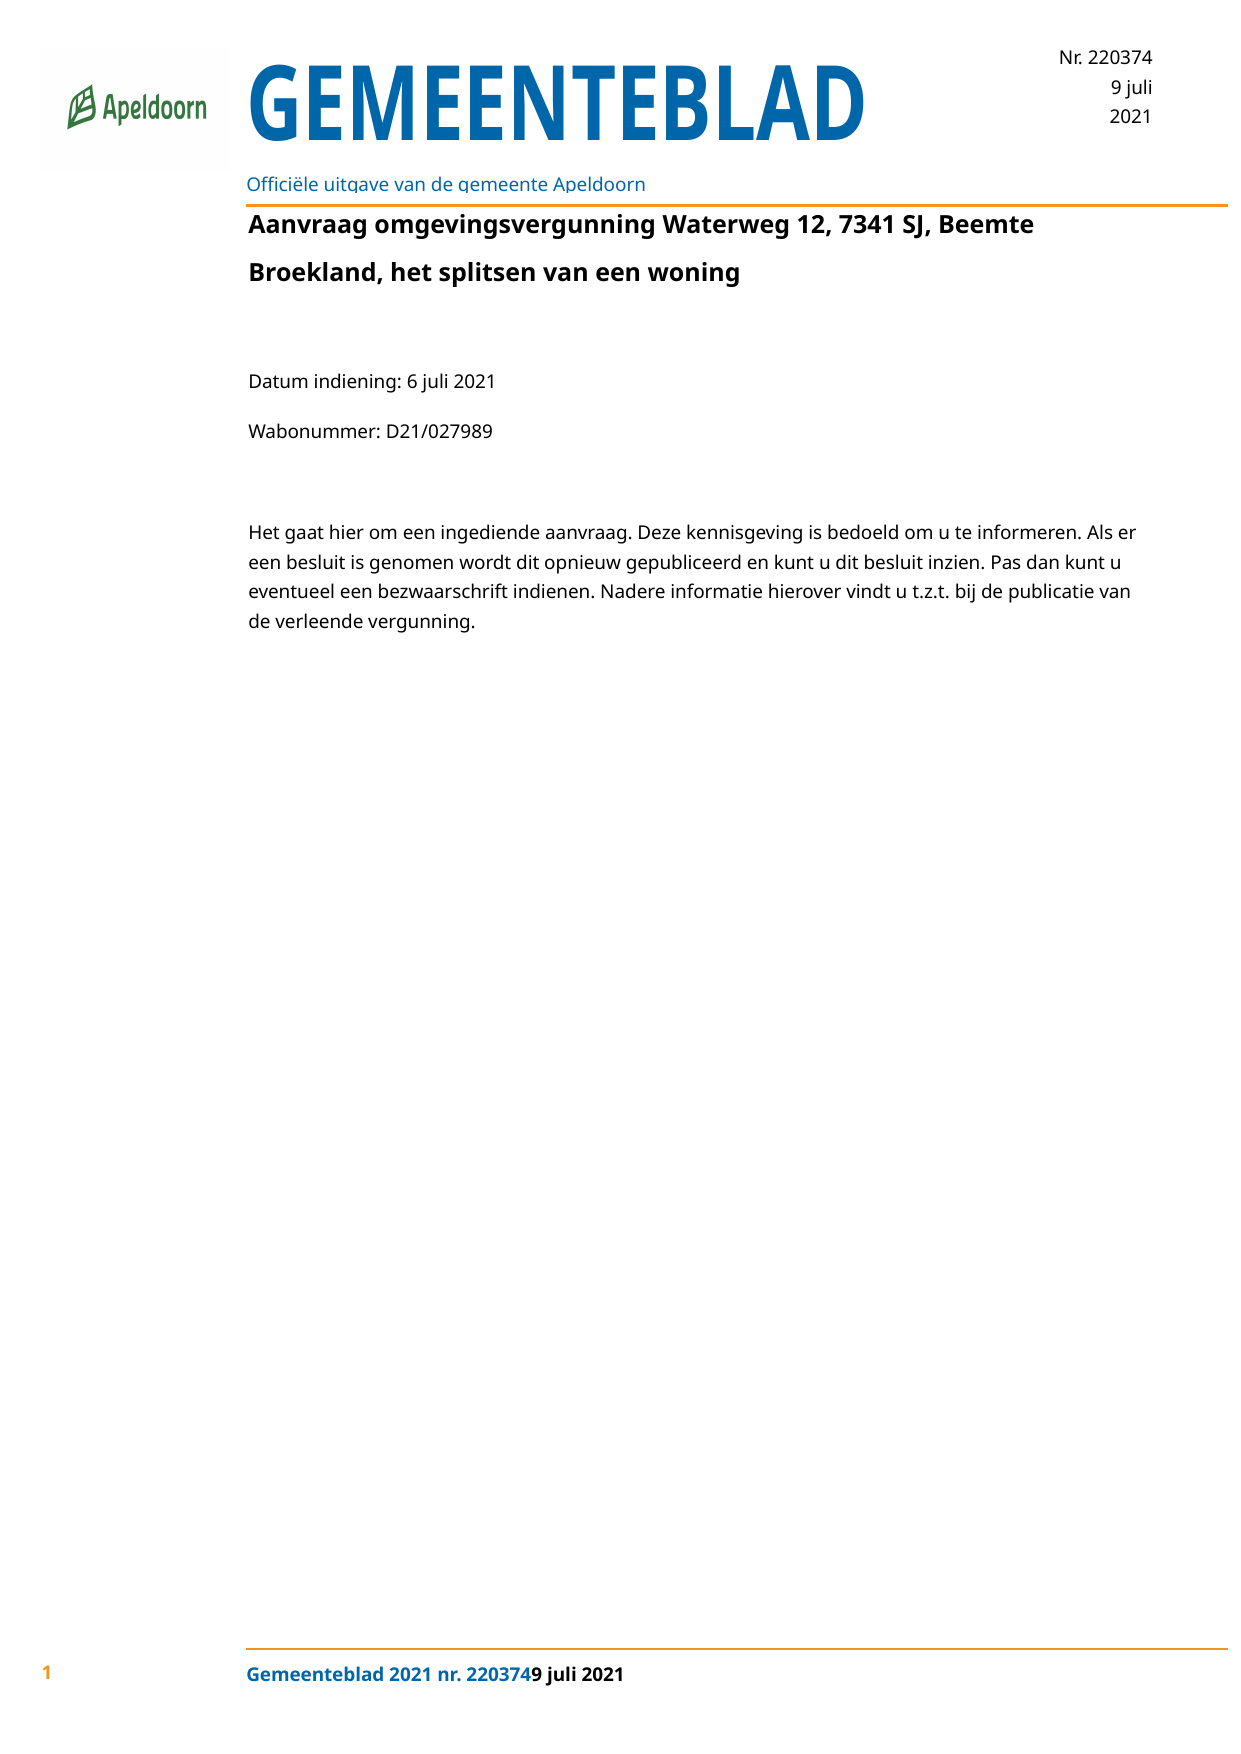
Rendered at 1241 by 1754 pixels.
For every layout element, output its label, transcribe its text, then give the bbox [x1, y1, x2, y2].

text Het gaat hier om een ingediende aanvraag. Deze kennisgeving is bedoeld om u te informeren. Als er een besluit is genomen wordt dit opnieuw gepubliceerd en kunt u dit besluit inzien. Pas dan kunt u eventueel een bezwaarschrift indienen. Nadere informatie hierover vindt u t.z.t. bij de publicatie van de verleende vergunning. [248, 519, 1152, 634]
picture [41, 47, 231, 172]
text Wabonummer: D21/027989 [248, 419, 1152, 444]
text Aanvraag omgevingsvergunning Waterweg 12, 7341 SJ, Beemte Broekland, het splitsen van een woning [248, 207, 1152, 288]
text Datum indiening: 6 juli 2021 [248, 368, 1152, 394]
